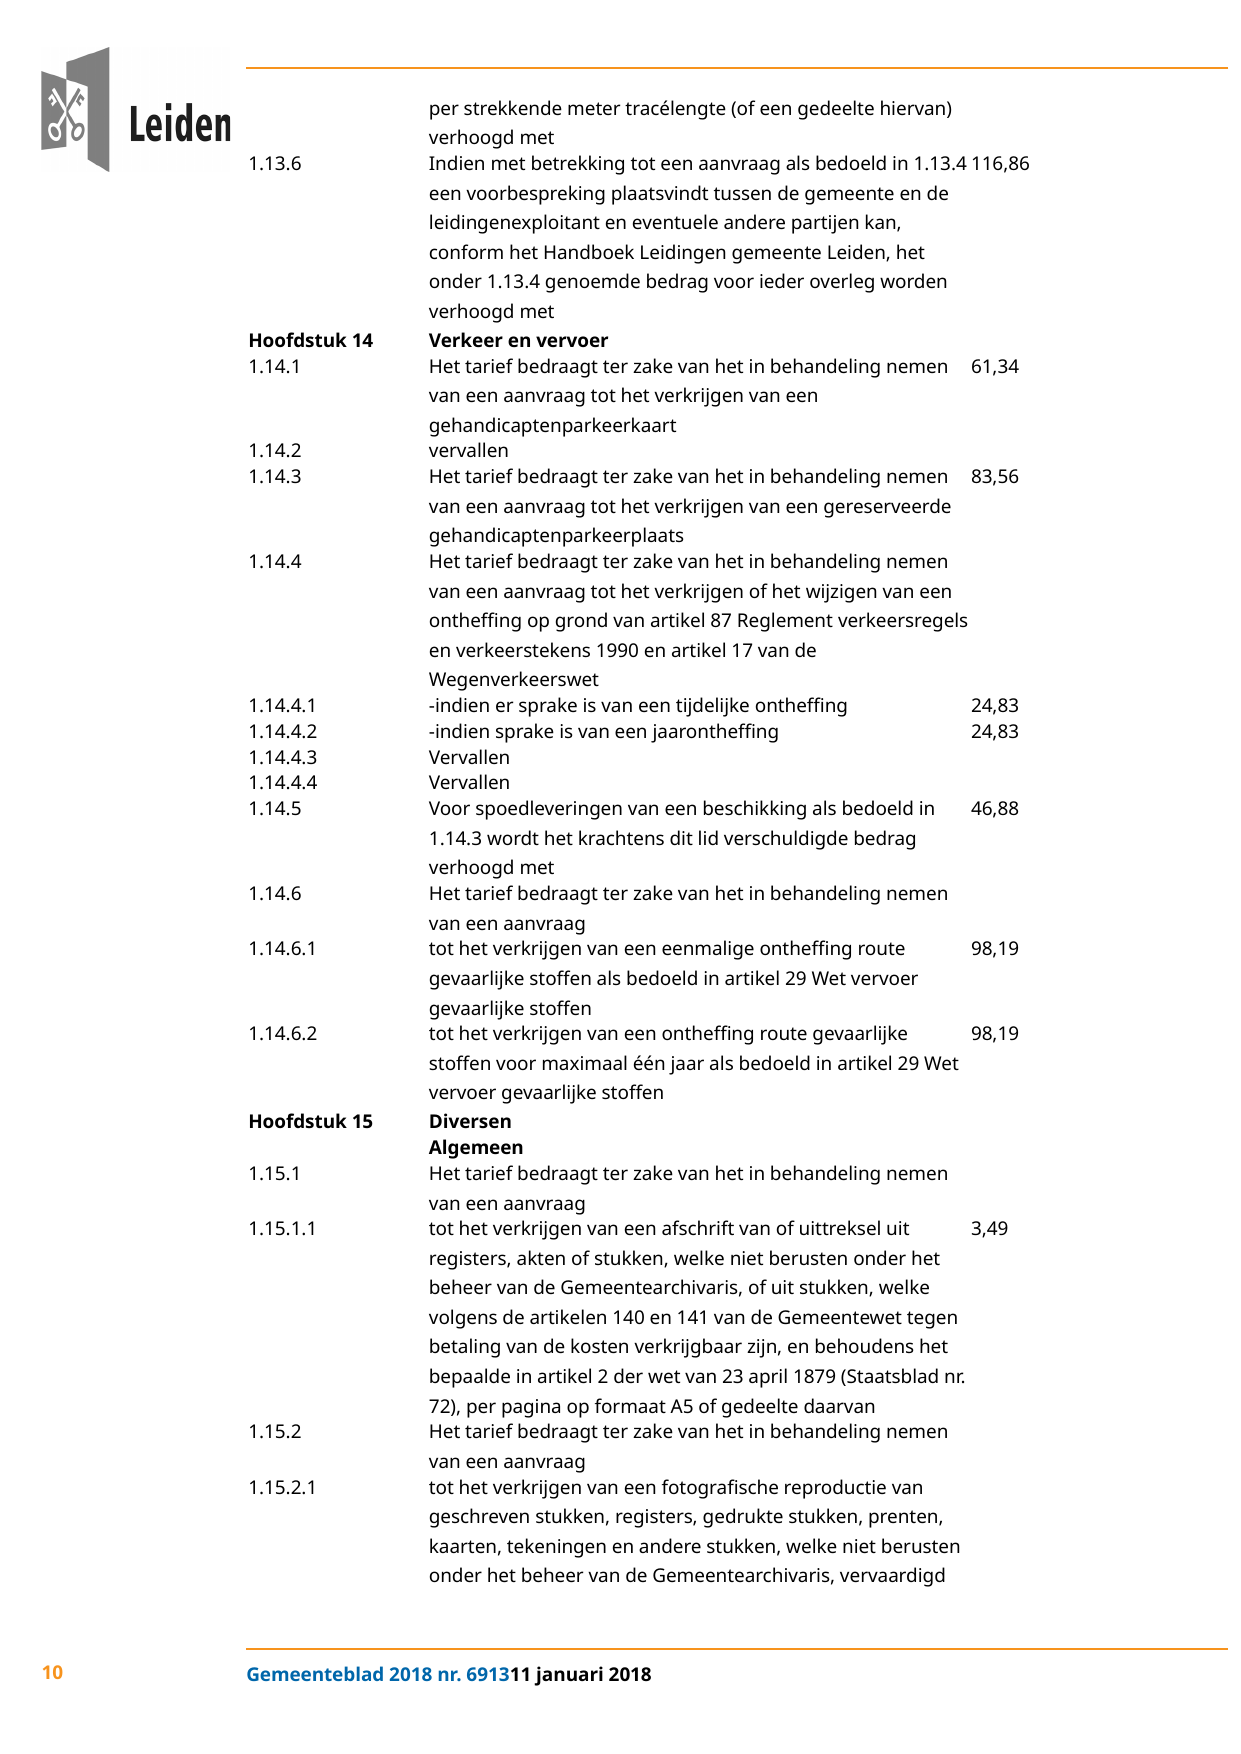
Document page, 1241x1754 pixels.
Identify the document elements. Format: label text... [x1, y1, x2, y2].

table_cell 1.14.4.2 [248, 718, 429, 744]
table_cell Het tarief bedraagt ter zake van het in behandeling nemen van een aanvraag tot het verkrijgen van een gehandicaptenparkeerkaart [429, 353, 971, 438]
table_cell Algemeen [429, 1134, 971, 1160]
table_cell Het tarief bedraagt ter zake van het in behandeling nemen van een aanvraag tot het verkrijgen of het wijzigen van een ontheffing op grond van artikel 87 Reglement verkeersregels en verkeerstekens 1990 en artikel 17 van de Wegenverkeerswet [429, 548, 971, 692]
table_cell -indien sprake is van een jaarontheffing [429, 718, 971, 744]
table_cell [248, 1134, 429, 1160]
table_header Hoofdstuk 14 [248, 327, 429, 353]
table_cell 3,49 [971, 1215, 1152, 1419]
table_cell Het tarief bedraagt ter zake van het in behandeling nemen van een aanvraag tot het verkrijgen van een gereserveerde gehandicaptenparkeerplaats [429, 464, 971, 548]
table_cell tot het verkrijgen van een fotografische reproductie van geschreven stukken, registers, gedrukte stukken, prenten, kaarten, tekeningen en andere stukken, welke niet berusten onder het beheer van de Gemeentearchivaris, vervaardigd [429, 1474, 971, 1588]
table_cell 1.15.1 [248, 1160, 429, 1215]
table_cell -indien er sprake is van een tijdelijke ontheffing [429, 693, 971, 718]
table_cell 1.14.2 [248, 438, 429, 463]
table_cell Vervallen [429, 770, 971, 795]
table_cell [971, 1134, 1152, 1160]
table_cell 1.15.2.1 [248, 1474, 429, 1588]
table_cell 1.14.6.2 [248, 1020, 429, 1105]
table_cell 24,83 [971, 718, 1152, 744]
table_cell 1.14.5 [248, 795, 429, 880]
table_cell 1.14.3 [248, 464, 429, 548]
table_cell 61,34 [971, 353, 1152, 438]
table_cell Het tarief bedraagt ter zake van het in behandeling nemen van een aanvraag [429, 1419, 971, 1474]
table_cell tot het verkrijgen van een ontheffing route gevaarlijke stoffen voor maximaal één jaar als bedoeld in artikel 29 Wet vervoer gevaarlijke stoffen [429, 1020, 971, 1105]
table_cell 98,19 [971, 936, 1152, 1020]
table_cell 83,56 [971, 464, 1152, 548]
table_cell 46,88 [971, 795, 1152, 880]
table_cell 1.15.1.1 [248, 1215, 429, 1419]
table_cell [971, 95, 1152, 150]
table_cell Het tarief bedraagt ter zake van het in behandeling nemen van een aanvraag [429, 880, 971, 936]
table_cell [971, 438, 1152, 463]
table_cell 1.14.1 [248, 353, 429, 438]
table_cell Voor spoedleveringen van een beschikking als bedoeld in 1.14.3 wordt het krachtens dit lid verschuldigde bedrag verhoogd met [429, 795, 971, 880]
table_cell 98,19 [971, 1020, 1152, 1105]
table_cell Vervallen [429, 744, 971, 769]
table_header [971, 1109, 1152, 1134]
table_cell vervallen [429, 438, 971, 463]
table_cell per strekkende meter tracélengte (of een gedeelte hiervan) verhoogd met [429, 95, 971, 150]
table_cell Het tarief bedraagt ter zake van het in behandeling nemen van een aanvraag [429, 1160, 971, 1215]
table_cell [971, 1474, 1152, 1588]
table_cell 1.14.6 [248, 880, 429, 936]
table_header Hoofdstuk 15 [248, 1109, 429, 1134]
table_cell 24,83 [971, 693, 1152, 718]
table_cell 1.13.6 [248, 150, 429, 324]
table_cell [971, 1419, 1152, 1474]
table_cell 1.14.6.1 [248, 936, 429, 1020]
table_cell 1.14.4.1 [248, 693, 429, 718]
table_cell [971, 744, 1152, 769]
table_cell 116,86 [971, 150, 1152, 324]
table_cell tot het verkrijgen van een afschrift van of uittreksel uit registers, akten of stukken, welke niet berusten onder het beheer van de Gemeentearchivaris, of uit stukken, welke volgens de artikelen 140 en 141 van de Gemeentewet tegen betaling van de kosten verkrijgbaar zijn, en behoudens het bepaalde in artikel 2 der wet van 23 april 1879 (Staatsblad nr. 72), per pagina op formaat A5 of gedeelte daarvan [429, 1215, 971, 1419]
table_cell Indien met betrekking tot een aanvraag als bedoeld in 1.13.4 een voorbespreking plaatsvindt tussen de gemeente en de leidingenexploitant en eventuele andere partijen kan, conform het Handboek Leidingen gemeente Leiden, het onder 1.13.4 genoemde bedrag voor ieder overleg worden verhoogd met [429, 150, 971, 324]
table_header Diversen [429, 1109, 971, 1134]
table_cell [248, 95, 429, 150]
table_header [971, 327, 1152, 353]
table_cell 1.14.4.3 [248, 744, 429, 769]
table_cell 1.15.2 [248, 1419, 429, 1474]
table_cell [971, 770, 1152, 795]
table_cell tot het verkrijgen van een eenmalige ontheffing route gevaarlijke stoffen als bedoeld in artikel 29 Wet vervoer gevaarlijke stoffen [429, 936, 971, 1020]
table_cell 1.14.4.4 [248, 770, 429, 795]
table_header Verkeer en vervoer [429, 327, 971, 353]
picture [41, 47, 231, 172]
table_cell [971, 880, 1152, 936]
table_cell 1.14.4 [248, 548, 429, 692]
table_cell [971, 1160, 1152, 1215]
table_cell [971, 548, 1152, 692]
